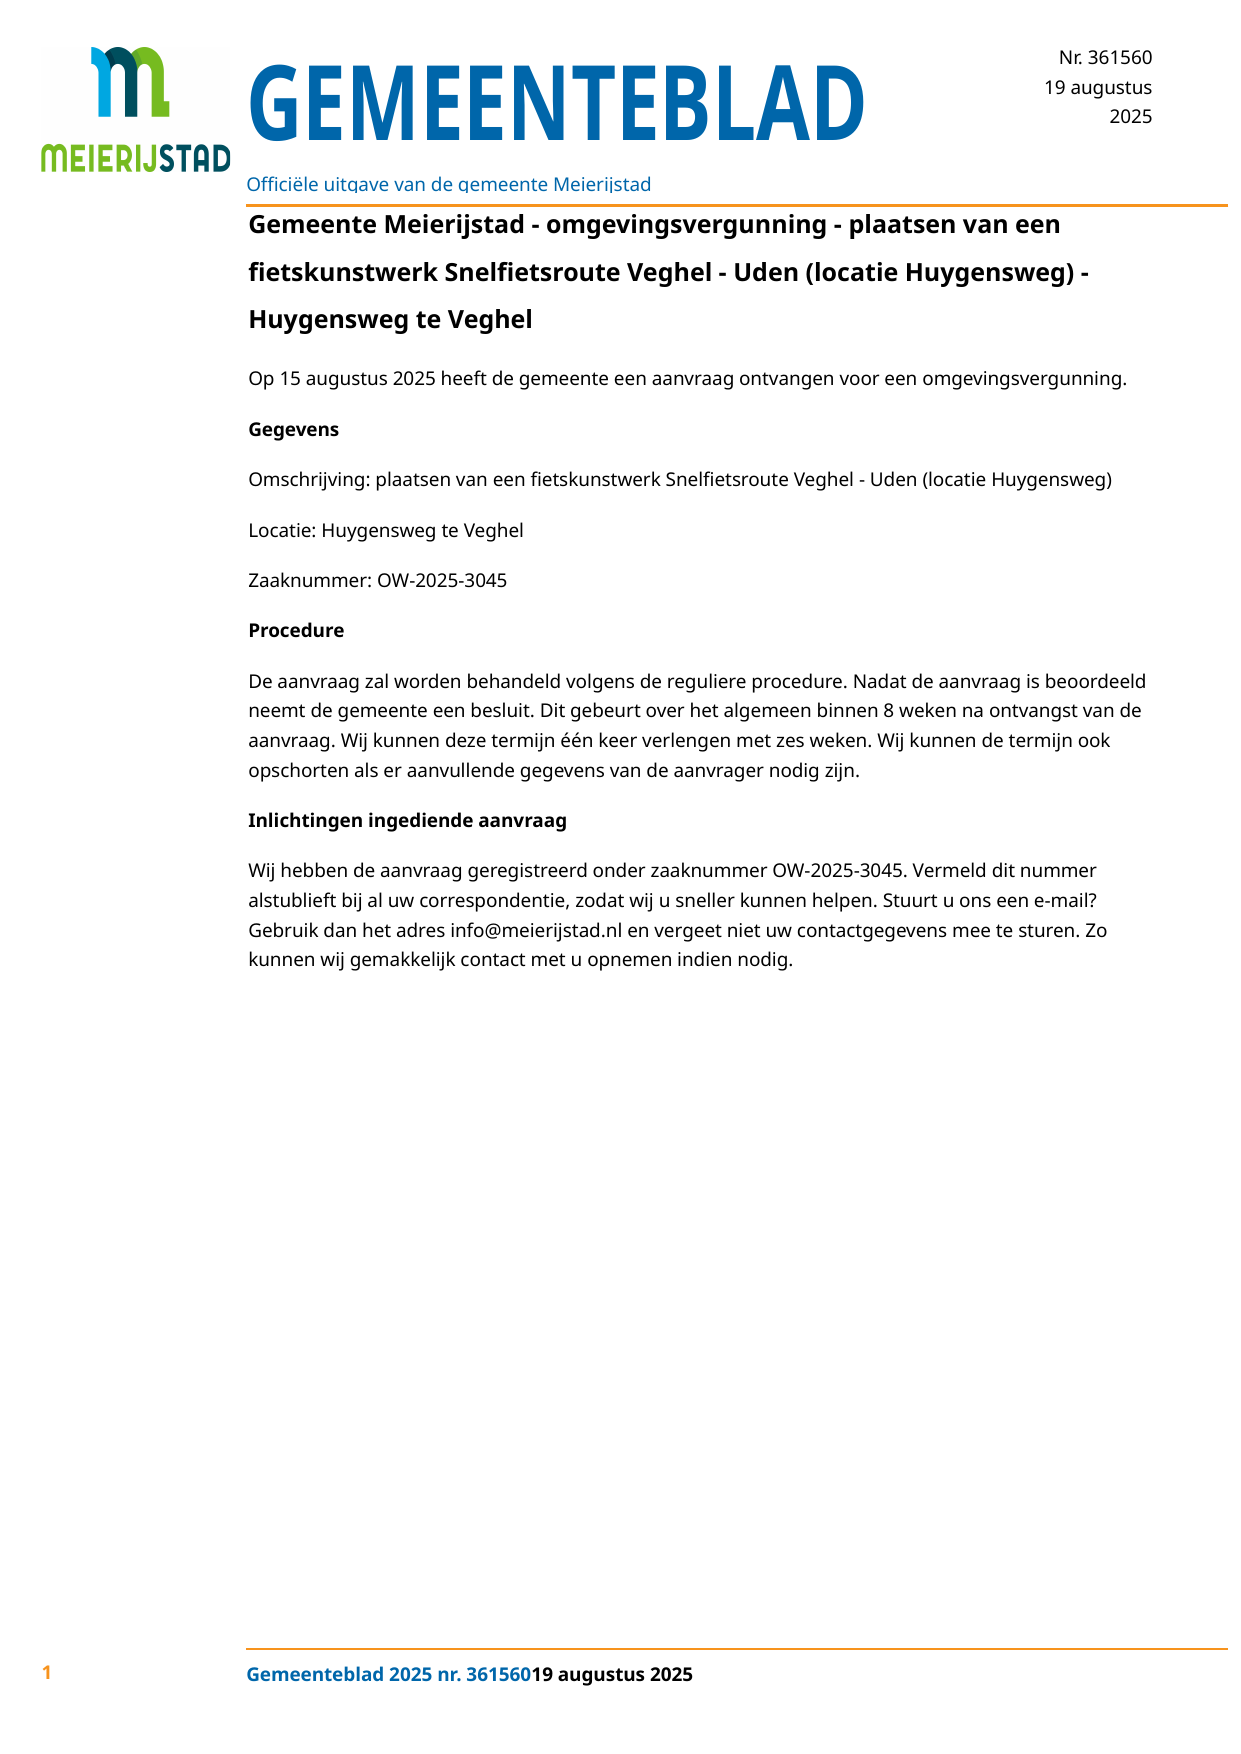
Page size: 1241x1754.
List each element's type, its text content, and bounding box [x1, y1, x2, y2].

text Procedure [248, 618, 1152, 643]
text Zaaknummer: OW-2025-3045 [248, 567, 1152, 593]
text Gegevens [248, 416, 1152, 442]
text Locatie: Huygensweg te Veghel [248, 517, 1152, 542]
picture [41, 47, 231, 172]
text Gemeente Meierijstad - omgevingsvergunning - plaatsen van een fietskunstwerk Snelfietsroute Veghel - Uden (locatie Huygensweg) - Huygensweg te Veghel [248, 207, 1152, 336]
text Wij hebben de aanvraag geregistreerd onder zaaknummer OW-2025-3045. Vermeld dit nummer alstublieft bij al uw correspondentie, zodat wij u sneller kunnen helpen. Stuurt u ons een e-mail? Gebruik dan het adres info@meierijstad.nl en vergeet niet uw contactgegevens mee te sturen. Zo kunnen wij gemakkelijk contact met u opnemen indien nodig. [248, 858, 1152, 972]
text Inlichtingen ingediende aanvraag [248, 807, 1152, 833]
text Op 15 augustus 2025 heeft de gemeente een aanvraag ontvangen voor een omgevingsvergunning. [248, 366, 1152, 391]
text Omschrijving: plaatsen van een fietskunstwerk Snelfietsroute Veghel - Uden (locatie Huygensweg) [248, 466, 1152, 492]
text De aanvraag zal worden behandeld volgens de reguliere procedure. Nadat de aanvraag is beoordeeld neemt de gemeente een besluit. Dit gebeurt over het algemeen binnen 8 weken na ontvangst van de aanvraag. Wij kunnen deze termijn één keer verlengen met zes weken. Wij kunnen de termijn ook opschorten als er aanvullende gegevens van de aanvrager nodig zijn. [248, 668, 1152, 782]
